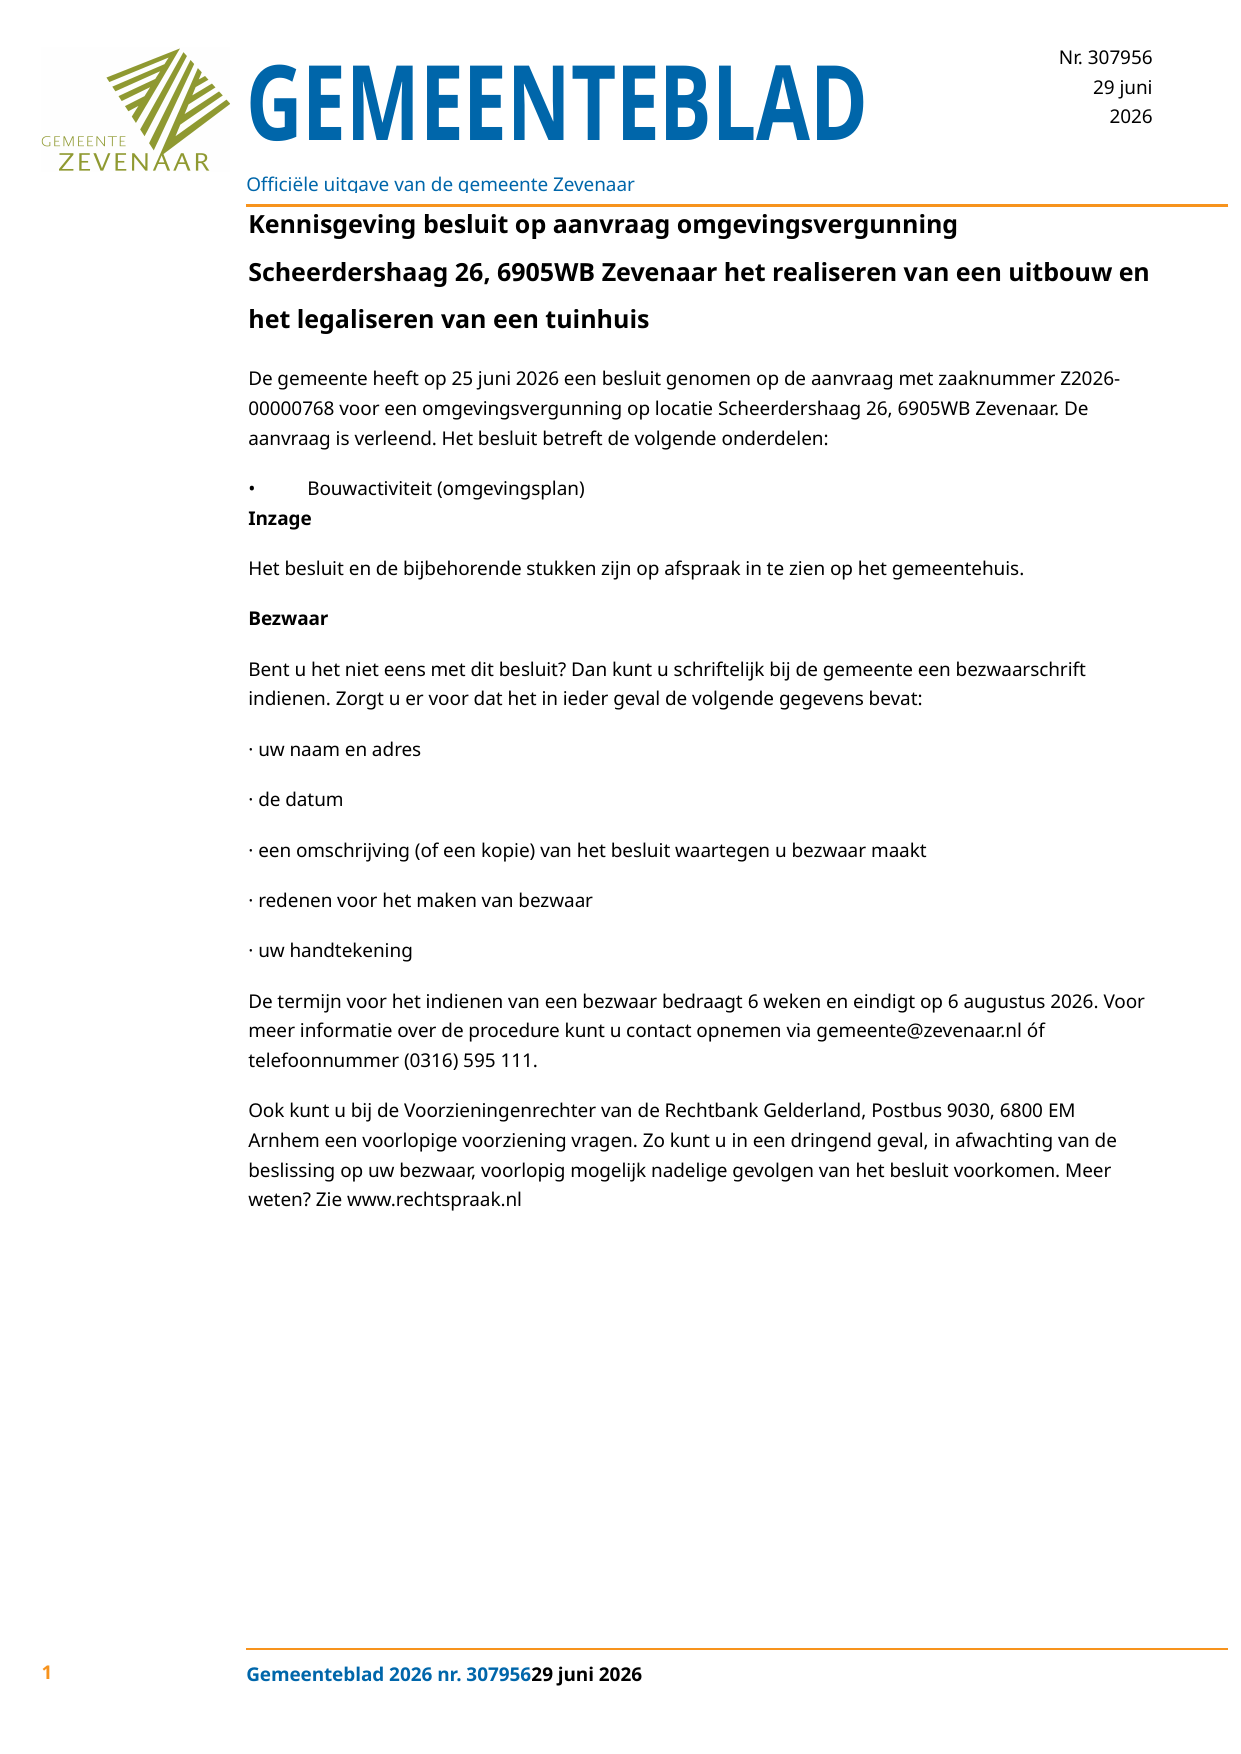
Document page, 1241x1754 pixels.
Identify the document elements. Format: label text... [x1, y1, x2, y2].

text Ook kunt u bij de Voorzieningenrechter van de Rechtbank Gelderland, Postbus 9030, 6800 EM Arnhem een voorlopige voorziening vragen. Zo kunt u in een dringend geval, in afwachting van de beslissing op uw bezwaar, voorlopig mogelijk nadelige gevolgen van het besluit voorkomen. Meer weten? Zie www.rechtspraak.nl [248, 1098, 1152, 1212]
text · een omschrijving (of een kopie) van het besluit waartegen u bezwaar maakt [248, 837, 1152, 862]
text Het besluit en de bijbehorende stukken zijn op afspraak in te zien op het gemeentehuis. [248, 555, 1152, 581]
text · uw handtekening [248, 938, 1152, 963]
list Bouwactiviteit (omgevingsplan) [248, 475, 1152, 501]
text · redenen voor het maken van bezwaar [248, 887, 1152, 913]
text Kennisgeving besluit op aanvraag omgevingsvergunning Scheerdershaag 26, 6905WB Zevenaar het realiseren van een uitbouw en het legaliseren van een tuinhuis [248, 207, 1152, 336]
text Inzage [248, 505, 1152, 530]
text Bezwaar [248, 606, 1152, 631]
text · de datum [248, 786, 1152, 812]
text Bent u het niet eens met dit besluit? Dan kunt u schriftelijk bij de gemeente een bezwaarschrift indienen. Zorgt u er voor dat het in ieder geval de volgende gegevens bevat: [248, 656, 1152, 711]
text De gemeente heeft op 25 juni 2026 een besluit genomen op de aanvraag met zaaknummer Z2026-00000768 voor een omgevingsvergunning op locatie Scheerdershaag 26, 6905WB Zevenaar. De aanvraag is verleend. Het besluit betreft de volgende onderdelen: [248, 366, 1152, 450]
picture [41, 47, 231, 172]
text De termijn voor het indienen van een bezwaar bedraagt 6 weken en eindigt op 6 augustus 2026. Voor meer informatie over de procedure kunt u contact opnemen via gemeente@zevenaar.nl óf telefoonnummer (0316) 595 111. [248, 988, 1152, 1073]
text · uw naam en adres [248, 736, 1152, 762]
